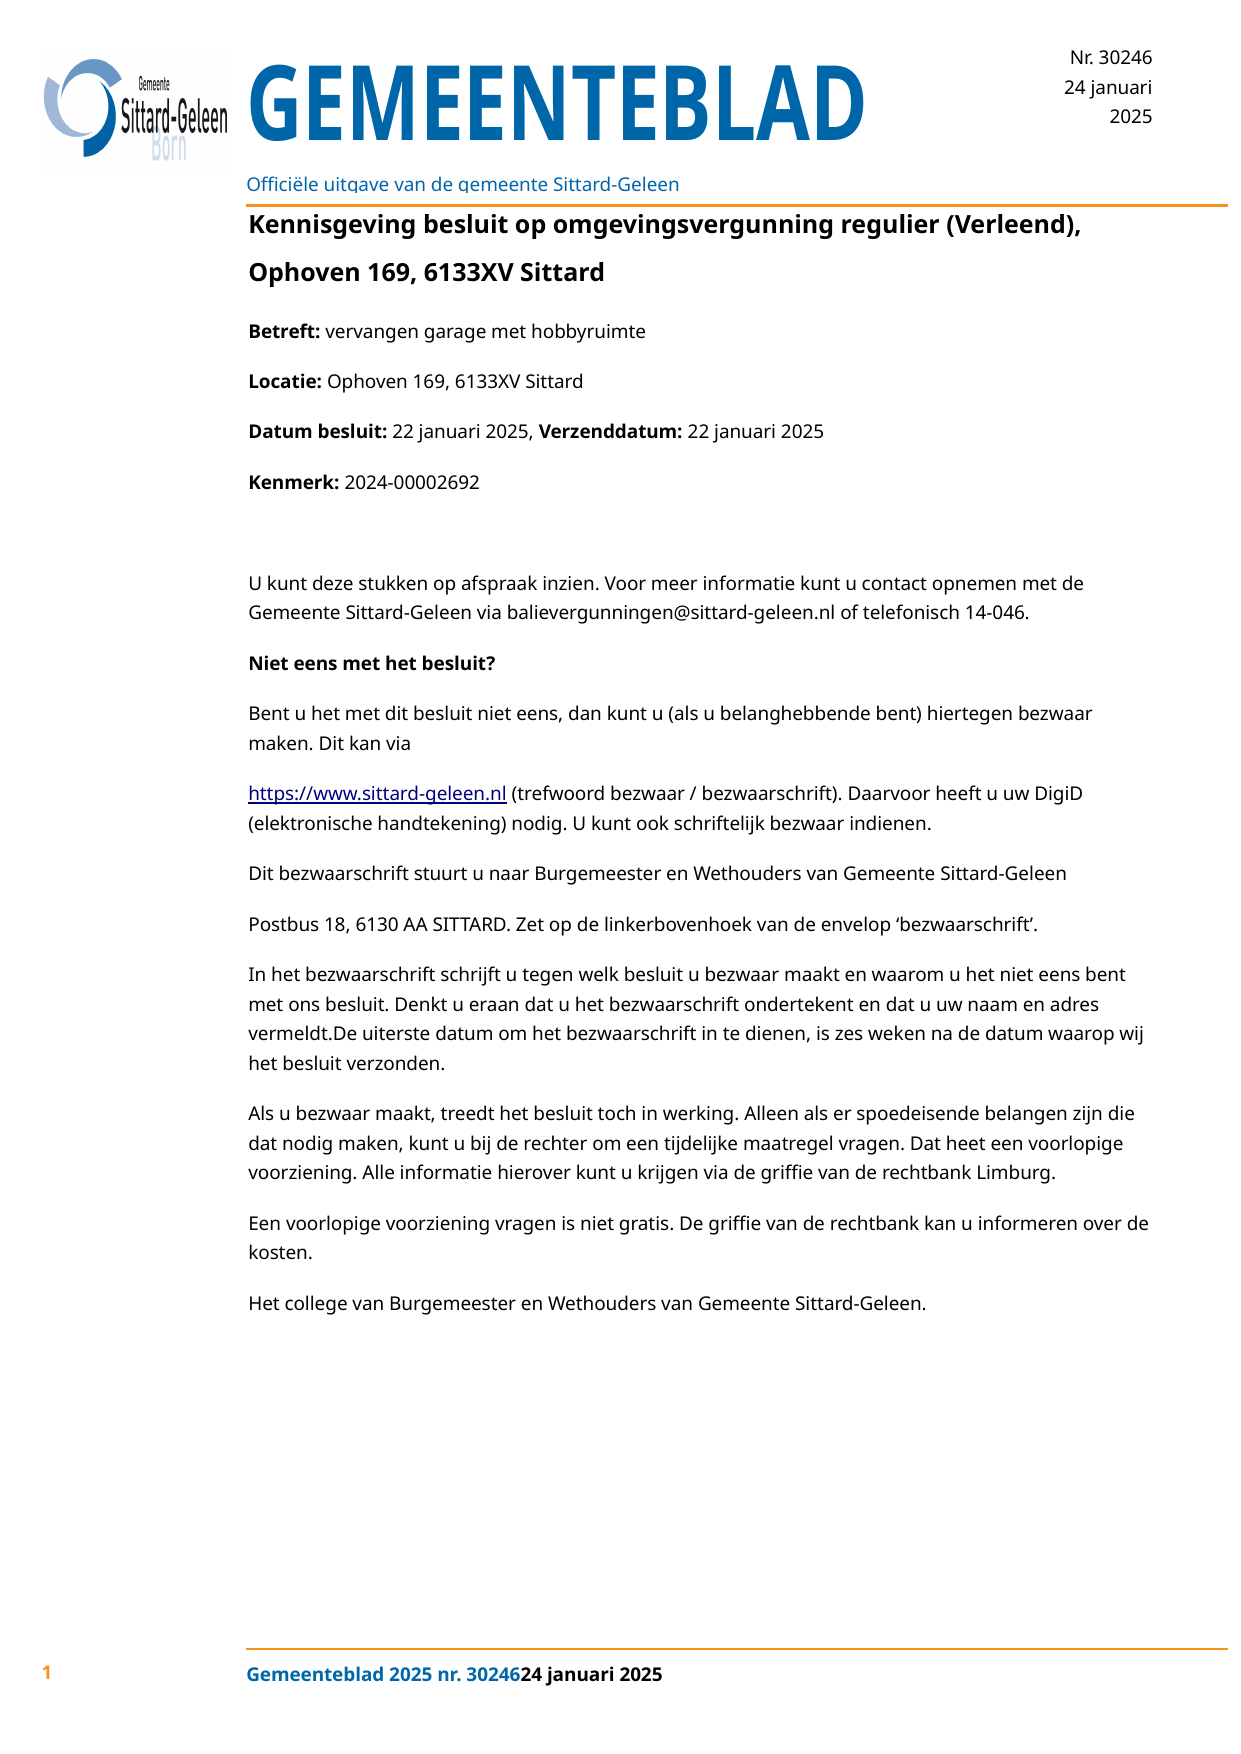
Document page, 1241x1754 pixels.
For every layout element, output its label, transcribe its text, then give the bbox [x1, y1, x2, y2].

text Postbus 18, 6130 AA SITTARD. Zet op de linkerbovenhoek van de envelop ‘bezwaarschrift’. [248, 911, 1152, 937]
text Locatie: Ophoven 169, 6133XV Sittard [248, 368, 1152, 394]
text Kenmerk: 2024-00002692 [248, 469, 1152, 495]
text Kennisgeving besluit op omgevingsvergunning regulier (Verleend), Ophoven 169, 6133XV Sittard [248, 207, 1152, 288]
picture [41, 47, 231, 172]
text Bent u het met dit besluit niet eens, dan kunt u (als u belanghebbende bent) hiertegen bezwaar maken. Dit kan via [248, 700, 1152, 756]
text Betreft: vervangen garage met hobbyruimte [248, 318, 1152, 344]
text Niet eens met het besluit? [248, 650, 1152, 676]
text Het college van Burgemeester en Wethouders van Gemeente Sittard-Geleen. [248, 1290, 1152, 1316]
text Als u bezwaar maakt, treedt het besluit toch in werking. Alleen als er spoedeisende belangen zijn die dat nodig maken, kunt u bij de rechter om een tijdelijke maatregel vragen. Dat heet een voorlopige voorziening. Alle informatie hierover kunt u krijgen via de griffie van de rechtbank Limburg. [248, 1100, 1152, 1185]
text Een voorlopige voorziening vragen is niet gratis. De griffie van de rechtbank kan u informeren over de kosten. [248, 1210, 1152, 1265]
text In het bezwaarschrift schrijft u tegen welk besluit u bezwaar maakt en waarom u het niet eens bent met ons besluit. Denkt u eraan dat u het bezwaarschrift ondertekent en dat u uw naam en adres vermeldt.De uiterste datum om het bezwaarschrift in te dienen, is zes weken na de datum waarop wij het besluit verzonden. [248, 961, 1152, 1076]
text U kunt deze stukken op afspraak inzien. Voor meer informatie kunt u contact opnemen met de Gemeente Sittard-Geleen via balievergunningen@sittard-geleen.nl of telefonisch 14-046. [248, 570, 1152, 625]
text Dit bezwaarschrift stuurt u naar Burgemeester en Wethouders van Gemeente Sittard-Geleen [248, 860, 1152, 886]
text https://www.sittard-geleen.nl (trefwoord bezwaar / bezwaarschrift). Daarvoor heeft u uw DigiD (elektronische handtekening) nodig. U kunt ook schriftelijk bezwaar indienen. [248, 780, 1152, 836]
text Datum besluit: 22 januari 2025, Verzenddatum: 22 januari 2025 [248, 419, 1152, 444]
